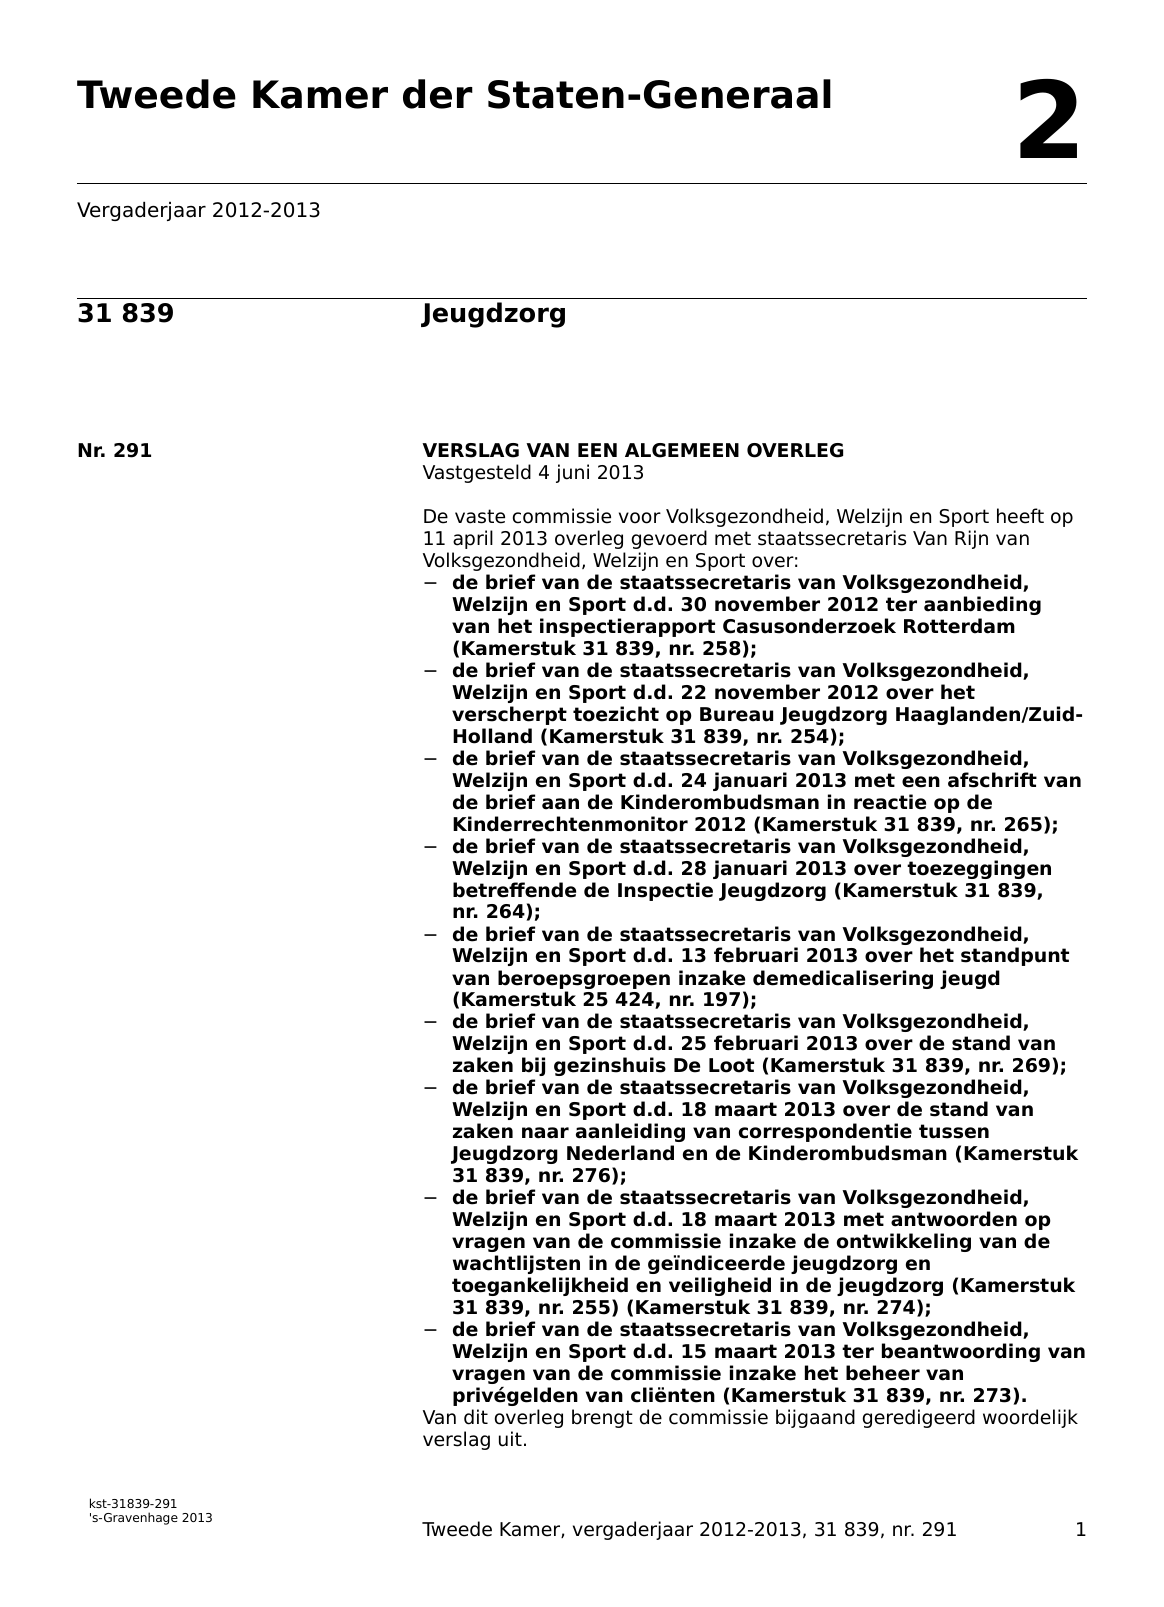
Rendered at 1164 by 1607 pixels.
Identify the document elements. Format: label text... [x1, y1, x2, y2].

text − de brief van de staatssecretaris van Volksgezondheid, Welzijn en Sport d.d. 22 november 2012 over het verscherpt toezicht op Bureau Jeugdzorg Haaglanden/Zuid-Holland (Kamerstuk 31 839, nr. 254); [422, 660, 1087, 748]
text − de brief van de staatssecretaris van Volksgezondheid, Welzijn en Sport d.d. 18 maart 2013 met antwoorden op vragen van de commissie inzake de ontwikkeling van de wachtlijsten in de geïndiceerde jeugdzorg en toegankelijkheid en veiligheid in de jeugdzorg (Kamerstuk 31 839, nr. 255) (Kamerstuk 31 839, nr. 274); [422, 1187, 1087, 1319]
text De vaste commissie voor Volksgezondheid, Welzijn en Sport heeft op 11 april 2013 overleg gevoerd met staatssecretaris Van Rijn van Volksgezondheid, Welzijn en Sport over: [422, 506, 1087, 572]
text − de brief van de staatssecretaris van Volksgezondheid, Welzijn en Sport d.d. 13 februari 2013 over het standpunt van beroepsgroepen inzake demedicalisering jeugd (Kamerstuk 25 424, nr. 197); [422, 923, 1087, 1011]
text − de brief van de staatssecretaris van Volksgezondheid, Welzijn en Sport d.d. 30 november 2012 ter aanbieding van het inspectierapport Casusonderzoek Rotterdam (Kamerstuk 31 839, nr. 258); [422, 572, 1087, 660]
text 's-Gravenhage 2013 [88, 1511, 323, 1525]
subtitle 31 839 Jeugdzorg [77, 299, 1087, 329]
table_header 2 [886, 59, 1087, 183]
table_header Tweede Kamer der Staten-Generaal [77, 59, 886, 183]
text kst-31839-291 [88, 1497, 323, 1511]
subtitle Nr. 291 VERSLAG VAN EEN ALGEMEEN OVERLEG [77, 440, 1087, 462]
text − de brief van de staatssecretaris van Volksgezondheid, Welzijn en Sport d.d. 25 februari 2013 over de stand van zaken bij gezinshuis De Loot (Kamerstuk 31 839, nr. 269); [422, 1011, 1087, 1077]
table_cell Vergaderjaar 2012-2013 [77, 184, 1087, 298]
text Vastgesteld 4 juni 2013 [422, 462, 1087, 484]
text − de brief van de staatssecretaris van Volksgezondheid, Welzijn en Sport d.d. 28 januari 2013 over toezeggingen betreffende de Inspectie Jeugdzorg (Kamerstuk 31 839, nr. 264); [422, 836, 1087, 923]
text − de brief van de staatssecretaris van Volksgezondheid, Welzijn en Sport d.d. 18 maart 2013 over de stand van zaken naar aanleiding van correspondentie tussen Jeugdzorg Nederland en de Kinderombudsman (Kamerstuk 31 839, nr. 276); [422, 1077, 1087, 1187]
text Van dit overleg brengt de commissie bijgaand geredigeerd woordelijk verslag uit. [422, 1407, 1087, 1451]
text − de brief van de staatssecretaris van Volksgezondheid, Welzijn en Sport d.d. 15 maart 2013 ter beantwoording van vragen van de commissie inzake het beheer van privégelden van cliënten (Kamerstuk 31 839, nr. 273). [422, 1319, 1087, 1407]
text − de brief van de staatssecretaris van Volksgezondheid, Welzijn en Sport d.d. 24 januari 2013 met een afschrift van de brief aan de Kinderombudsman in reactie op de Kinderrechtenmonitor 2012 (Kamerstuk 31 839, nr. 265); [422, 748, 1087, 836]
